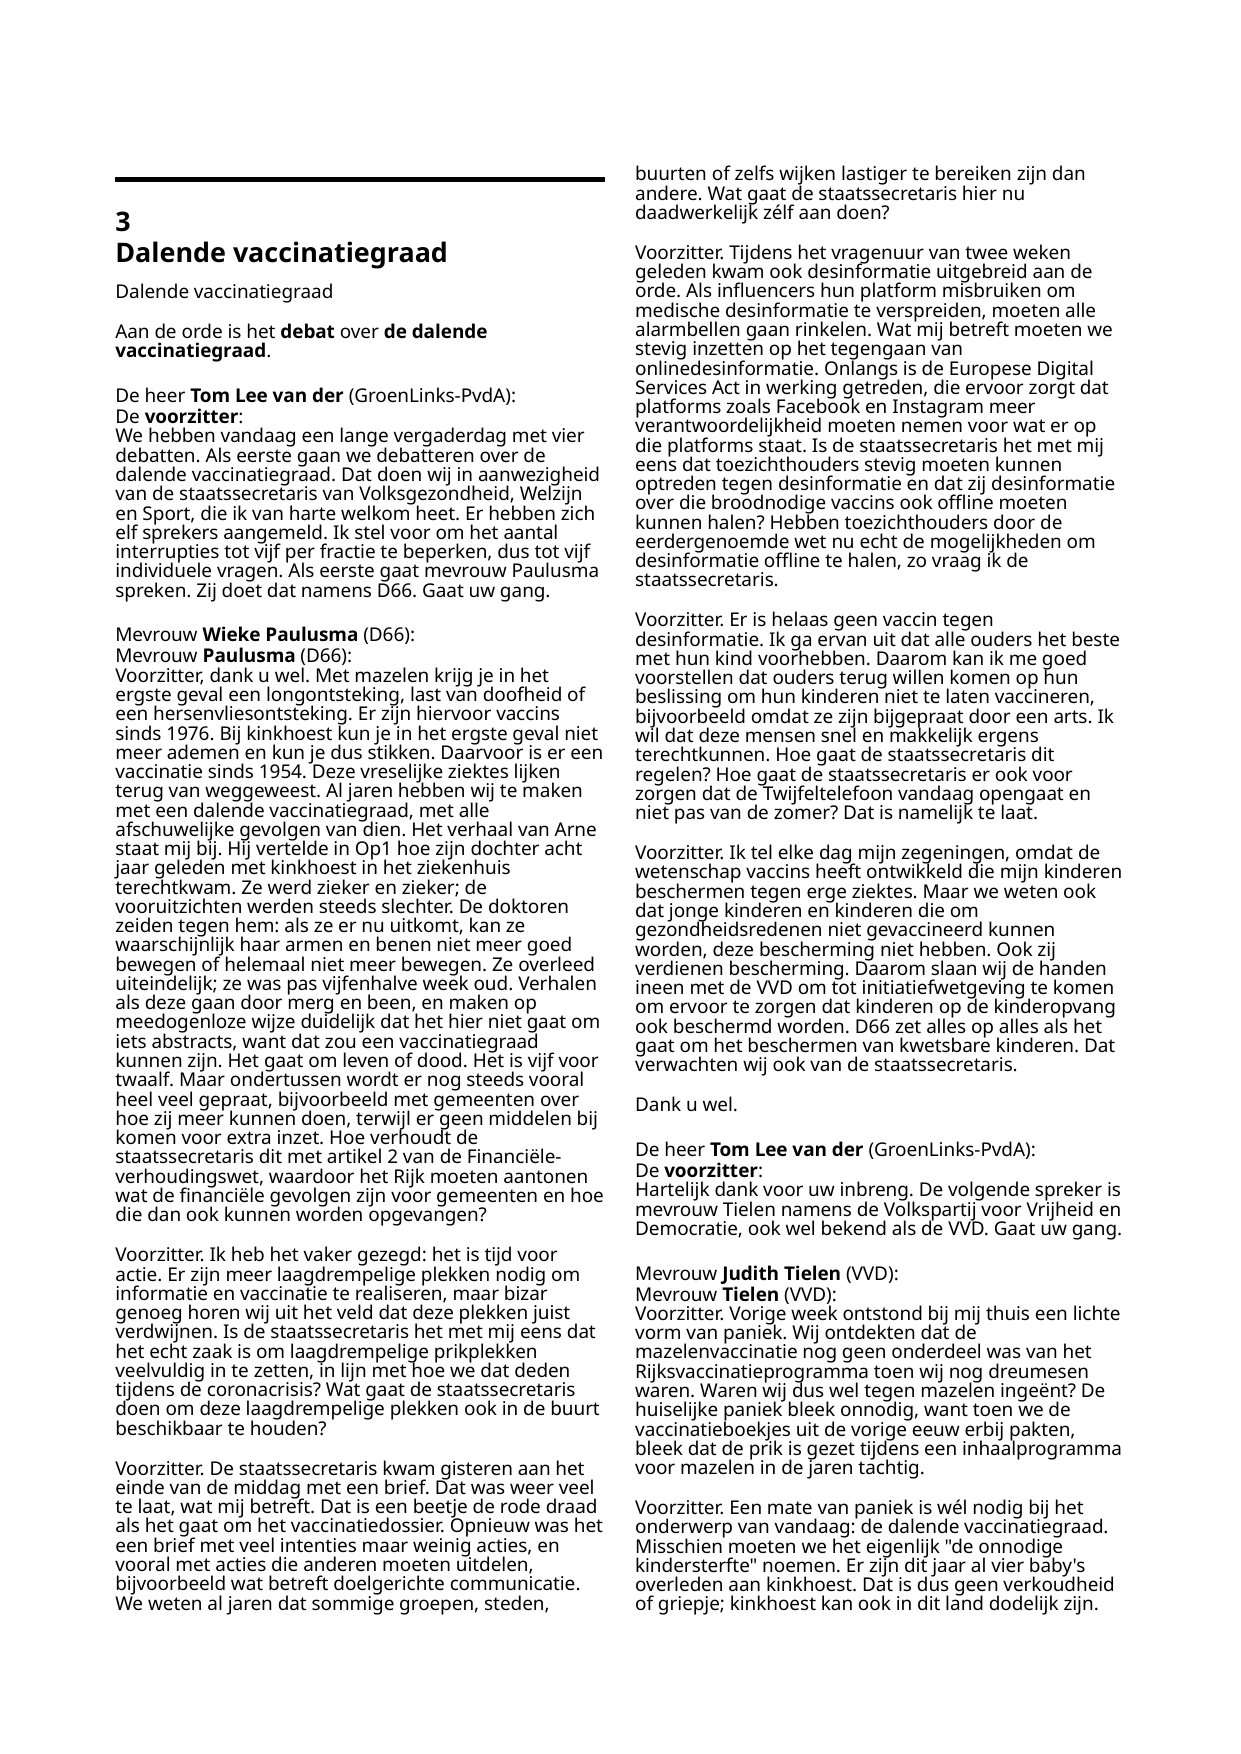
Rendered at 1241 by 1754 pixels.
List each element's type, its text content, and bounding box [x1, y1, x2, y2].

text De voorzitter: [635, 1162, 1125, 1181]
text Voorzitter. Tijdens het vragenuur van twee weken geleden kwam ook desinformatie uitgebreid aan de orde. Als influencers hun platform misbruiken om medische desinformatie te verspreiden, moeten alle alarmbellen gaan rinkelen. Wat mij betreft moeten we stevig inzetten op het tegengaan van onlinedesinformatie. Onlangs is de Europese Digital Services Act in werking getreden, die ervoor zorgt dat platforms zoals Facebook en Instagram meer verantwoordelijkheid moeten nemen voor wat er op die platforms staat. Is de staatssecretaris het met mij eens dat toezichthouders stevig moeten kunnen optreden tegen desinformatie en dat zij desinformatie over die broodnodige vaccins ook offline moeten kunnen halen? Hebben toezichthouders door de eerdergenoemde wet nu echt de mogelijkheden om desinformatie offline te halen, zo vraag ik de staatssecretaris. [635, 244, 1125, 591]
text We hebben vandaag een lange vergaderdag met vier debatten. Als eerste gaan we debatteren over de dalende vaccinatiegraad. Dat doen wij in aanwezigheid van de staatssecretaris van Volksgezondheid, Welzijn en Sport, die ik van harte welkom heet. Er hebben zich elf sprekers aangemeld. Ik stel voor om het aantal interrupties tot vijf per fractie te beperken, dus tot vijf individuele vragen. Als eerste gaat mevrouw Paulusma spreken. Zij doet dat namens D66. Gaat uw gang. [115, 427, 605, 601]
text Voorzitter. Ik heb het vaker gezegd: het is tijd voor actie. Er zijn meer laagdrempelige plekken nodig om informatie en vaccinatie te realiseren, maar bizar genoeg horen wij uit het veld dat deze plekken juist verdwijnen. Is de staatssecretaris het met mij eens dat het echt zaak is om laagdrempelige prikplekken veelvuldig in te zetten, in lijn met hoe we dat deden tijdens de coronacrisis? Wat gaat de staatssecretaris doen om deze laagdrempelige plekken ook in de buurt beschikbaar te houden? [115, 1246, 605, 1439]
text Voorzitter, dank u wel. Met mazelen krijg je in het ergste geval een longontsteking, last van doofheid of een hersenvliesontsteking. Er zijn hiervoor vaccins sinds 1976. Bij kinkhoest kun je in het ergste geval niet meer ademen en kun je dus stikken. Daarvoor is er een vaccinatie sinds 1954. Deze vreselijke ziektes lijken terug van weggeweest. Al jaren hebben wij te maken met een dalende vaccinatiegraad, met alle afschuwelijke gevolgen van dien. Het verhaal van Arne staat mij bij. Hij vertelde in Op1 hoe zijn dochter acht jaar geleden met kinkhoest in het ziekenhuis terechtkwam. Ze werd zieker en zieker; de vooruitzichten werden steeds slechter. De doktoren zeiden tegen hem: als ze er nu uitkomt, kan ze waarschijnlijk haar armen en benen niet meer goed bewegen of helemaal niet meer bewegen. Ze overleed uiteindelijk; ze was pas vijfenhalve week oud. Verhalen als deze gaan door merg en been, en maken op meedogenloze wijze duidelijk dat het hier niet gaat om iets abstracts, want dat zou een vaccinatiegraad kunnen zijn. Het gaat om leven of dood. Het is vijf voor twaalf. Maar ondertussen wordt er nog steeds vooral heel veel gepraat, bijvoorbeeld met gemeenten over hoe zij meer kunnen doen, terwijl er geen middelen bij komen voor extra inzet. Hoe verhoudt de staatssecretaris dit met artikel 2 van de Financiële-verhoudingswet, waardoor het Rijk moeten aantonen wat de financiële gevolgen zijn voor gemeenten en hoe die dan ook kunnen worden opgevangen? [115, 667, 605, 1226]
text Mevrouw Judith Tielen (VVD): [635, 1260, 1125, 1286]
text buurten of zelfs wijken lastiger te bereiken zijn dan andere. Wat gaat de staatssecretaris hier nu daadwerkelijk zélf aan doen? [635, 165, 1125, 223]
text Voorzitter. Vorige week ontstond bij mij thuis een lichte vorm van paniek. Wij ontdekten dat de mazelenvaccinatie nog geen onderdeel was van het Rijksvaccinatieprogramma toen wij nog dreumesen waren. Waren wij dus wel tegen mazelen ingeënt? De huiselijke paniek bleek onnodig, want toen we de vaccinatieboekjes uit de vorige eeuw erbij pakten, bleek dat de prik is gezet tijdens een inhaalprogramma voor mazelen in de jaren tachtig. [635, 1305, 1125, 1478]
text Dalende vaccinatiegraad [115, 239, 605, 283]
text Mevrouw Paulusma (D66): [115, 647, 605, 667]
text Mevrouw Tielen (VVD): [635, 1286, 1125, 1305]
text Voorzitter. De staatssecretaris kwam gisteren aan het einde van de middag met een brief. Dat was weer veel te laat, wat mij betreft. Dat is een beetje de rode draad als het gaat om het vaccinatiedossier. Opnieuw was het een brief met veel intenties maar weinig acties, en vooral met acties die anderen moeten uitdelen, bijvoorbeeld wat betreft doelgerichte communicatie. We weten al jaren dat sommige groepen, steden, [115, 1460, 605, 1614]
text De heer Tom Lee van der (GroenLinks-PvdA): [115, 382, 605, 408]
text Voorzitter. Een mate van paniek is wél nodig bij het onderwerp van vandaag: de dalende vaccinatiegraad. Misschien moeten we het eigenlijk "de onnodige kindersterfte" noemen. Er zijn dit jaar al vier baby's overleden aan kinkhoest. Dat is dus geen verkoudheid of griepje; kinkhoest kan ook in dit land dodelijk zijn. [635, 1499, 1125, 1615]
text De heer Tom Lee van der (GroenLinks-PvdA): [635, 1136, 1125, 1162]
text 3 [115, 203, 605, 239]
text Dank u wel. [635, 1096, 1125, 1115]
text Voorzitter. Er is helaas geen vaccin tegen desinformatie. Ik ga ervan uit dat alle ouders het beste met hun kind voorhebben. Daarom kan ik me goed voorstellen dat ouders terug willen komen op hun beslissing om hun kinderen niet te laten vaccineren, bijvoorbeeld omdat ze zijn bijgepraat door een arts. Ik wil dat deze mensen snel en makkelijk ergens terechtkunnen. Hoe gaat de staatssecretaris dit regelen? Hoe gaat de staatssecretaris er ook voor zorgen dat de Twijfeltelefoon vandaag opengaat en niet pas van de zomer? Dat is namelijk te laat. [635, 611, 1125, 823]
text Voorzitter. Ik tel elke dag mijn zegeningen, omdat de wetenschap vaccins heeft ontwikkeld die mijn kinderen beschermen tegen erge ziektes. Maar we weten ook dat jonge kinderen en kinderen die om gezondheidsredenen niet gevaccineerd kunnen worden, deze bescherming niet hebben. Ook zij verdienen bescherming. Daarom slaan wij de handen ineen met de VVD om tot initiatiefwetgeving te komen om ervoor te zorgen dat kinderen op de kinderopvang ook beschermd worden. D66 zet alles op alles als het gaat om het beschermen van kwetsbare kinderen. Dat verwachten wij ook van de staatssecretaris. [635, 844, 1125, 1075]
text Hartelijk dank voor uw inbreng. De volgende spreker is mevrouw Tielen namens de Volkspartij voor Vrijheid en Democratie, ook wel bekend als de VVD. Gaat uw gang. [635, 1181, 1125, 1239]
text Aan de orde is het debat over de dalende vaccinatiegraad. [115, 323, 605, 362]
text Mevrouw Wieke Paulusma (D66): [115, 622, 605, 647]
text Dalende vaccinatiegraad [115, 283, 605, 302]
text De voorzitter: [115, 408, 605, 427]
